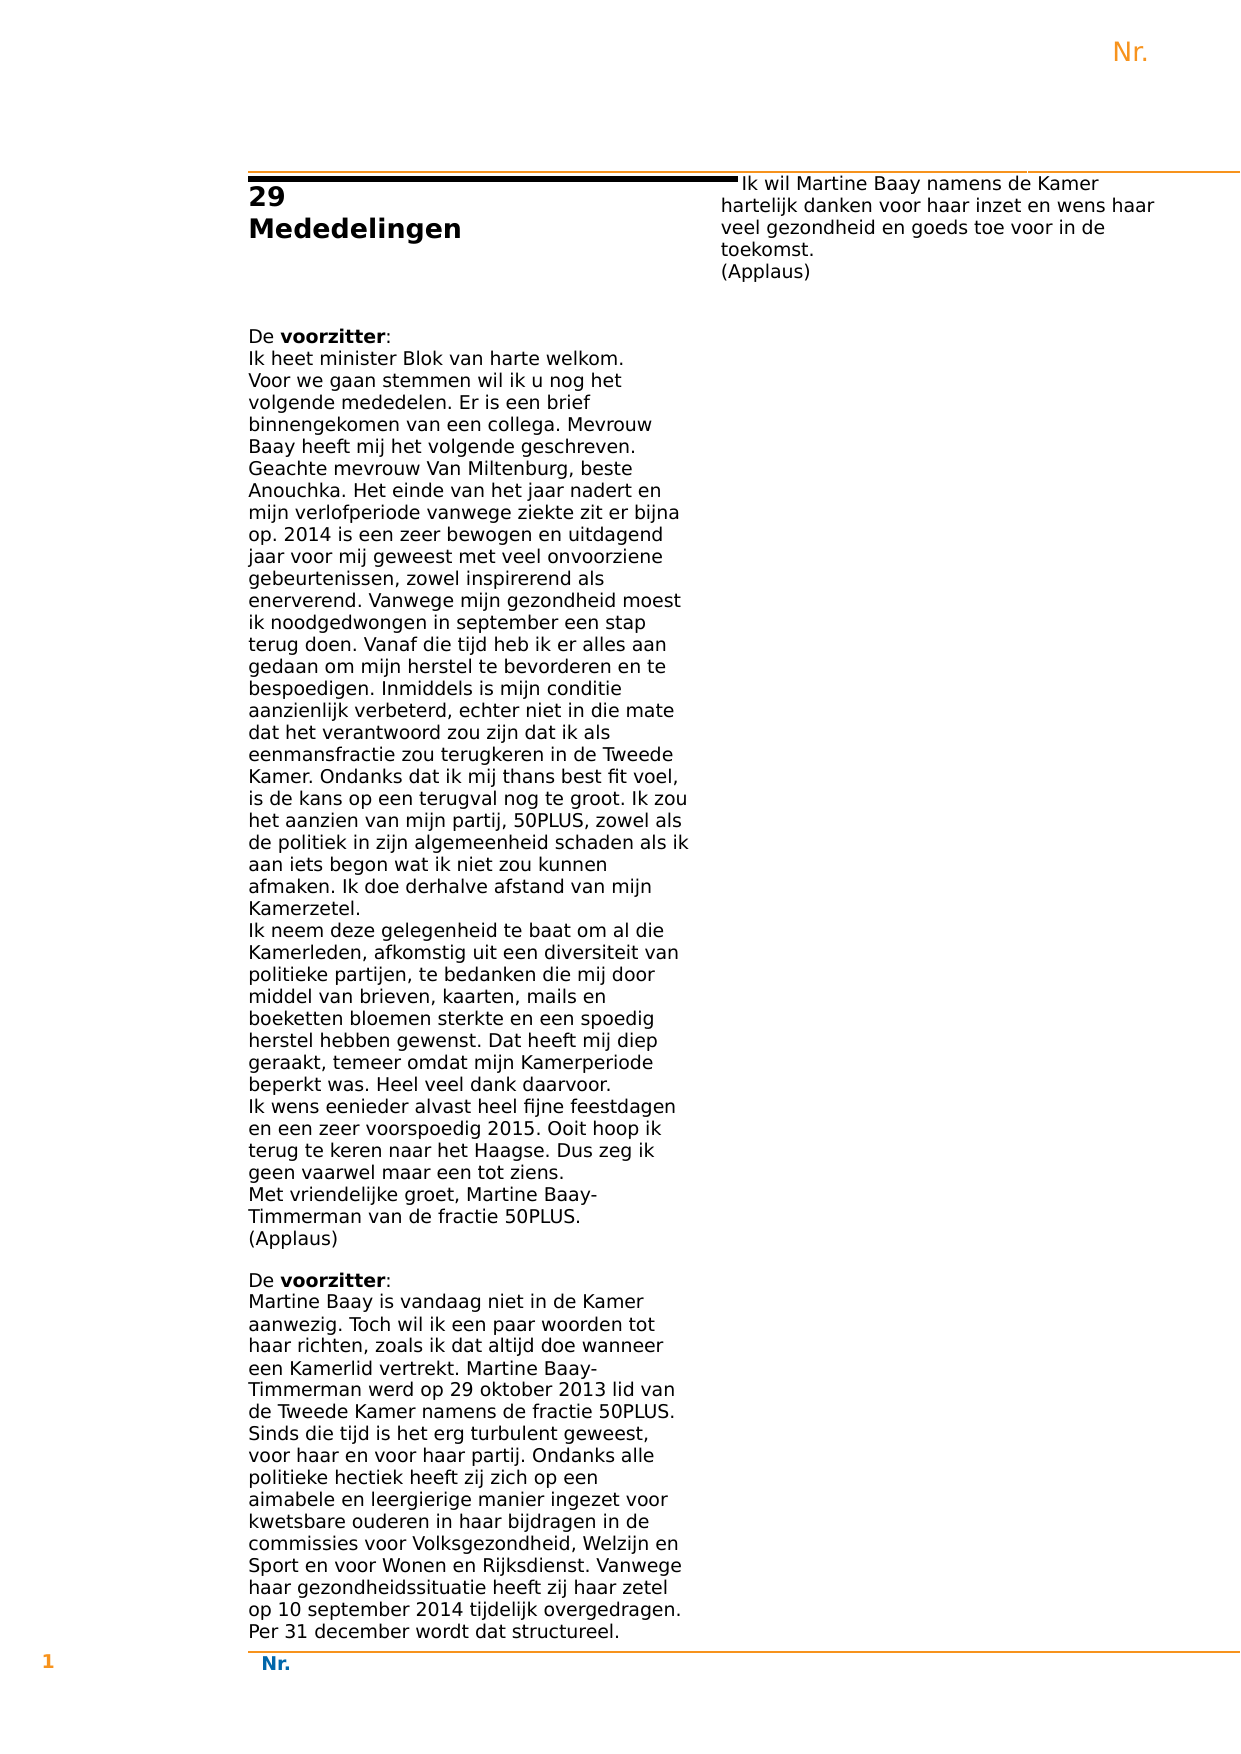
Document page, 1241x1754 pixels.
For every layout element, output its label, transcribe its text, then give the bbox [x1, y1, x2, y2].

text Ik heet minister Blok van harte welkom. [248, 348, 691, 370]
text Ik wens eenieder alvast heel fijne feestdagen en een zeer voorspoedig 2015. Ooit hoop ik terug te keren naar het Haagse. Dus zeg ik geen vaarwel maar een tot ziens. [248, 1096, 691, 1183]
text Voor we gaan stemmen wil ik u nog het volgende mededelen. Er is een brief binnengekomen van een collega. Mevrouw Baay heeft mij het volgende geschreven. [248, 370, 691, 458]
text Met vriendelijke groet, Martine Baay-Timmerman van de fractie 50PLUS. [248, 1183, 691, 1227]
text (Applaus) [721, 261, 1163, 283]
text Geachte mevrouw Van Miltenburg, beste Anouchka. Het einde van het jaar nadert en mijn verlofperiode vanwege ziekte zit er bijna op. 2014 is een zeer bewogen en uitdagend jaar voor mij geweest met veel onvoorziene gebeurtenissen, zowel inspirerend als enerverend. Vanwege mijn gezondheid moest ik noodgedwongen in september een stap terug doen. Vanaf die tijd heb ik er alles aan gedaan om mijn herstel te bevorderen en te bespoedigen. Inmiddels is mijn conditie aanzienlijk verbeterd, echter niet in die mate dat het verantwoord zou zijn dat ik als eenmansfractie zou terugkeren in de Tweede Kamer. Ondanks dat ik mij thans best fit voel, is de kans op een terugval nog te groot. Ik zou het aanzien van mijn partij, 50PLUS, zowel als de politiek in zijn algemeenheid schaden als ik aan iets begon wat ik niet zou kunnen afmaken. Ik doe derhalve afstand van mijn Kamerzetel. [248, 458, 691, 920]
title 29 Mededelingen [248, 182, 691, 244]
text (Applaus) [248, 1227, 691, 1249]
text Ik wil Martine Baay namens de Kamer hartelijk danken voor haar inzet en wens haar veel gezondheid en goeds toe voor in de toekomst. [721, 173, 1163, 261]
text De voorzitter: [248, 326, 691, 348]
text Martine Baay is vandaag niet in de Kamer aanwezig. Toch wil ik een paar woorden tot haar richten, zoals ik dat altijd doe wanneer een Kamerlid vertrekt. Martine Baay-Timmerman werd op 29 oktober 2013 lid van de Tweede Kamer namens de fractie 50PLUS. Sinds die tijd is het erg turbulent geweest, voor haar en voor haar partij. Ondanks alle politieke hectiek heeft zij zich op een aimabele en leergierige manier ingezet voor kwetsbare ouderen in haar bijdragen in de commissies voor Volksgezondheid, Welzijn en Sport en voor Wonen en Rijksdienst. Vanwege haar gezondheidssituatie heeft zij haar zetel op 10 september 2014 tijdelijk overgedragen. Per 31 december wordt dat structureel. [248, 1291, 691, 1643]
text De voorzitter: [248, 1269, 691, 1291]
text Ik neem deze gelegenheid te baat om al die Kamerleden, afkomstig uit een diversiteit van politieke partijen, te bedanken die mij door middel van brieven, kaarten, mails en boeketten bloemen sterkte en een spoedig herstel hebben gewenst. Dat heeft mij diep geraakt, temeer omdat mijn Kamerperiode beperkt was. Heel veel dank daarvoor. [248, 920, 691, 1096]
